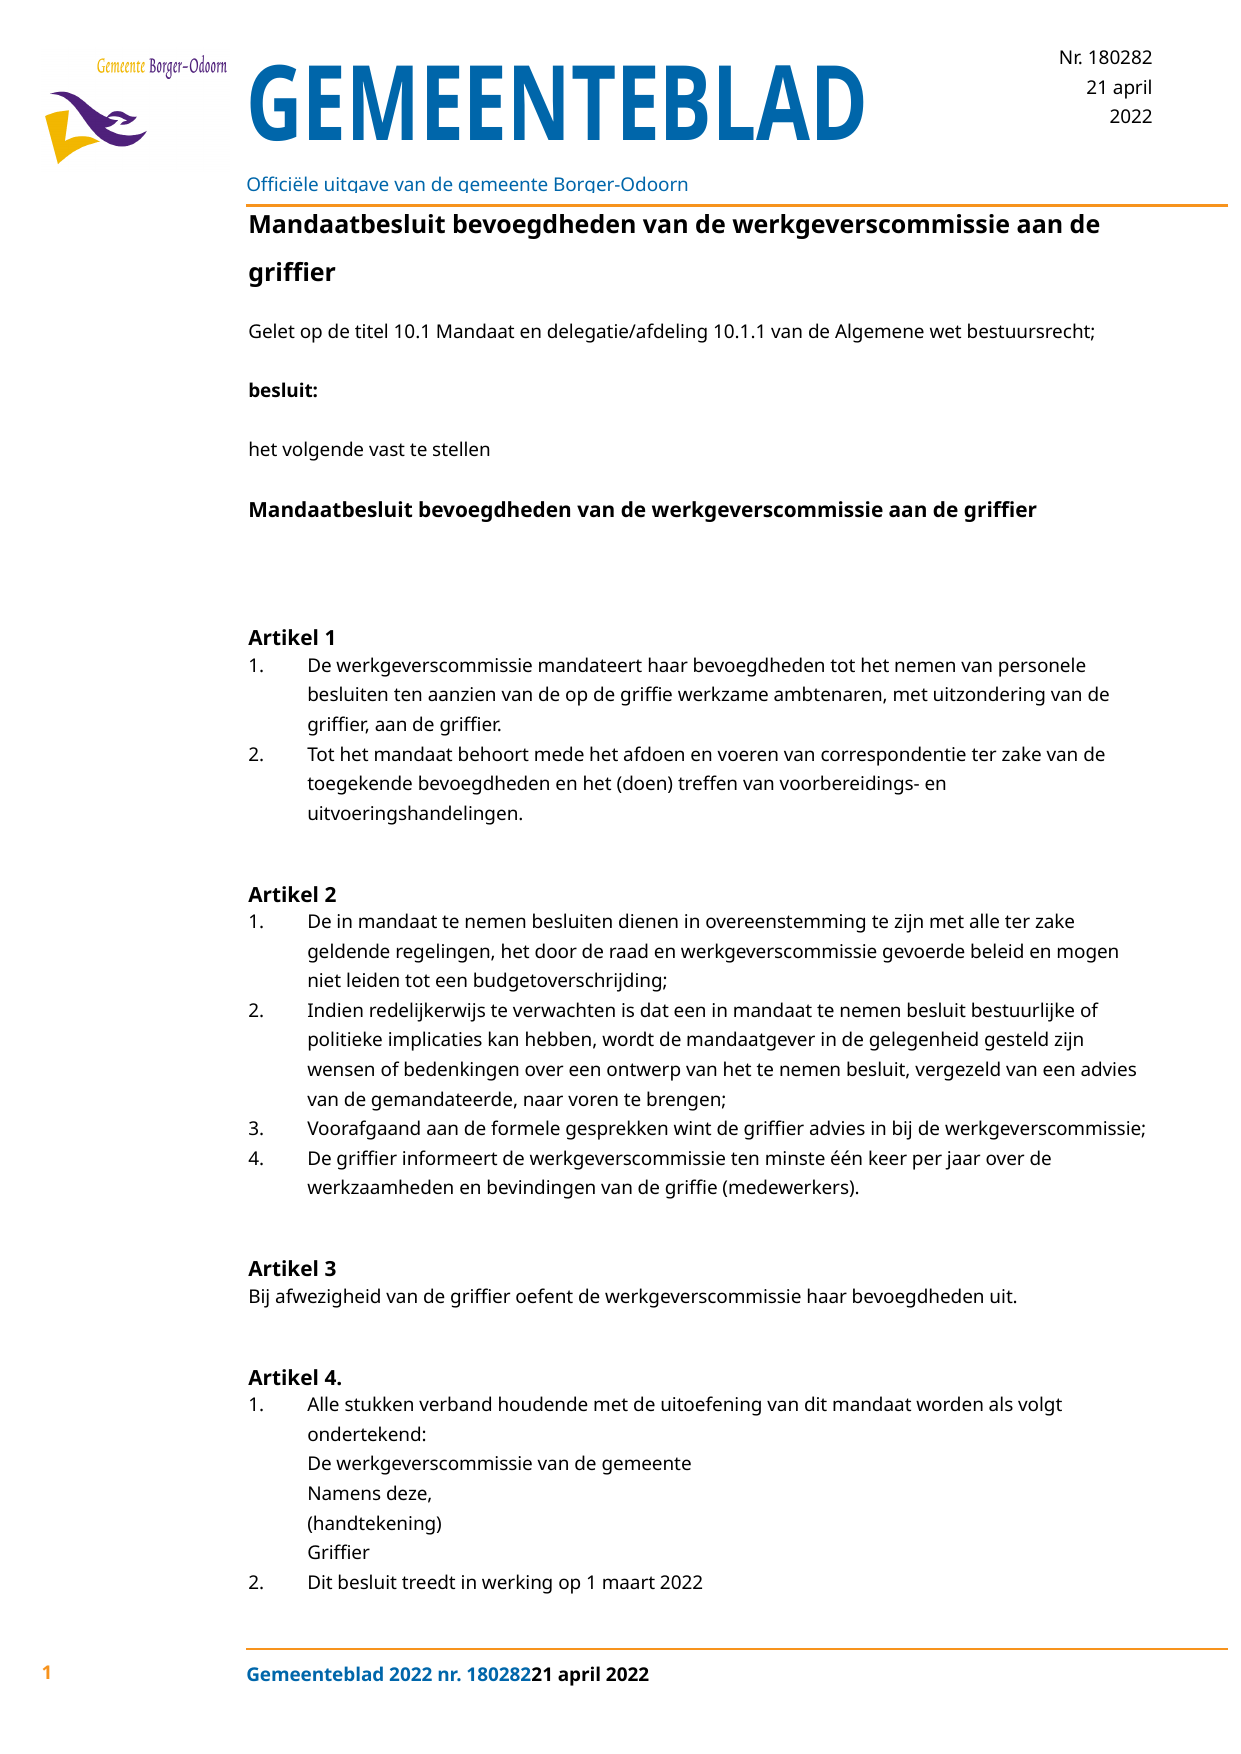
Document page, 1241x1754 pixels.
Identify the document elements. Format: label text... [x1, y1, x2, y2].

list (handtekening) [248, 1510, 1152, 1536]
list De in mandaat te nemen besluiten dienen in overeenstemming te zijn met alle ter zake geldende regelingen, het door de raad en werkgeverscommissie gevoerde beleid en mogen niet leiden tot een budgetoverschrijding; [248, 908, 1152, 993]
text Artikel 3 [248, 1254, 1152, 1283]
text het volgende vast te stellen [248, 436, 1152, 462]
text Artikel 4. [248, 1363, 1152, 1391]
list De griffier informeert de werkgeverscommissie ten minste één keer per jaar over de werkzaamheden en bevindingen van de griffie (medewerkers). [248, 1145, 1152, 1200]
list Voorafgaand aan de formele gesprekken wint de griffier advies in bij de werkgeverscommissie; [248, 1115, 1152, 1141]
text Bij afwezigheid van de griffier oefent de werkgeverscommissie haar bevoegdheden uit. [248, 1283, 1152, 1309]
text Mandaatbesluit bevoegdheden van de werkgeverscommissie aan de griffier [248, 495, 1152, 524]
text Artikel 1 [248, 623, 1152, 652]
list De werkgeverscommissie van de gemeente [248, 1451, 1152, 1476]
list Indien redelijkerwijs te verwachten is dat een in mandaat te nemen besluit bestuurlijke of politieke implicaties kan hebben, wordt de mandaatgever in de gelegenheid gesteld zijn wensen of bedenkingen over een ontwerp van het te nemen besluit, vergezeld van een advies van de gemandateerde, naar voren te brengen; [248, 997, 1152, 1112]
text Artikel 2 [248, 880, 1152, 908]
text Mandaatbesluit bevoegdheden van de werkgeverscommissie aan de griffier [248, 207, 1152, 288]
list Tot het mandaat behoort mede het afdoen en voeren van correspondentie ter zake van de toegekende bevoegdheden en het (doen) treffen van voorbereidings- en uitvoeringshandelingen. [248, 741, 1152, 826]
text besluit: [248, 377, 1152, 403]
text Gelet op de titel 10.1 Mandaat en delegatie/afdeling 10.1.1 van de Algemene wet bestuursrecht; [248, 318, 1152, 344]
list De werkgeverscommissie mandateert haar bevoegdheden tot het nemen van personele besluiten ten aanzien van de op de griffie werkzame ambtenaren, met uitzondering van de griffier, aan de griffier. [248, 652, 1152, 737]
picture [41, 47, 231, 172]
list Griffier [248, 1539, 1152, 1565]
list Alle stukken verband houdende met de uitoefening van dit mandaat worden als volgt ondertekend: [248, 1391, 1152, 1447]
list Namens deze, [248, 1480, 1152, 1506]
list Dit besluit treedt in werking op 1 maart 2022 [248, 1569, 1152, 1595]
